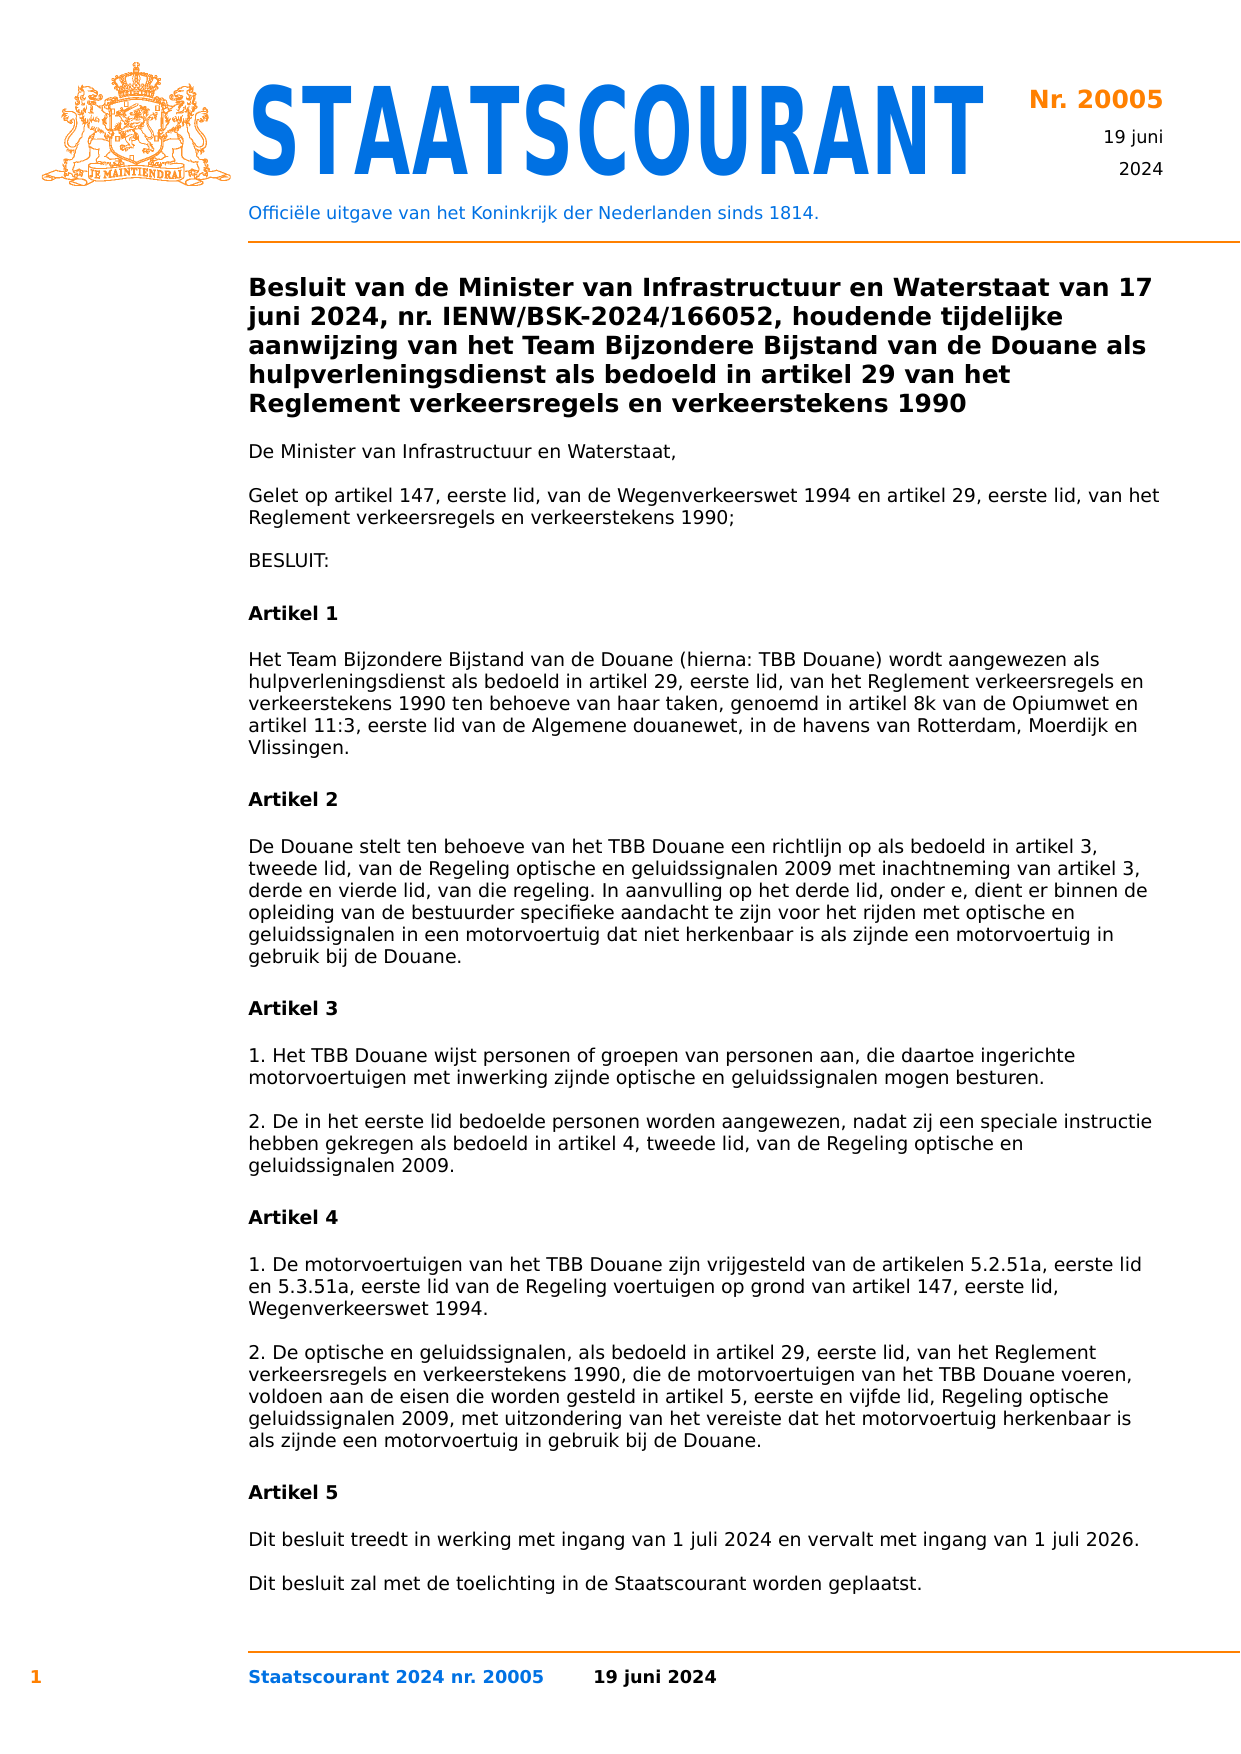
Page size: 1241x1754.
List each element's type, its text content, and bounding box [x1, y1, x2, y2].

text 1. Het TBB Douane wijst personen of groepen van personen aan, die daartoe ingerichte motorvoertuigen met inwerking zijnde optische en geluidssignalen mogen besturen. [248, 1045, 1163, 1089]
subtitle Artikel 5 [248, 1482, 1163, 1503]
text Dit besluit zal met de toelichting in de Staatscourant worden geplaatst. [248, 1572, 1163, 1594]
subtitle Artikel 1 [248, 602, 1163, 624]
text Het Team Bijzondere Bijstand van de Douane (hierna: TBB Douane) wordt aangewezen als hulpverleningsdienst als bedoeld in artikel 29, eerste lid, van het Reglement verkeersregels en verkeerstekens 1990 ten behoeve van haar taken, genoemd in artikel 8k van de Opiumwet en artikel 11:3, eerste lid van de Algemene douanewet, in de havens van Rotterdam, Moerdijk en Vlissingen. [248, 649, 1163, 759]
table_cell 2024 [998, 153, 1240, 203]
table_header STAATSCOURANT [248, 62, 998, 203]
subtitle Artikel 3 [248, 998, 1163, 1020]
subtitle Besluit van de Minister van Infrastructuur en Waterstaat van 17 juni 2024, nr. IENW/BSK-2024/166052, houdende tijdelijke aanwijzing van het Team Bijzondere Bijstand van de Douane als hulpverleningsdienst als bedoeld in artikel 29 van het Reglement verkeersregels en verkeerstekens 1990 [248, 273, 1163, 419]
text Gelet op artikel 147, eerste lid, van de Wegenverkeerswet 1994 en artikel 29, eerste lid, van het Reglement verkeersregels en verkeerstekens 1990; [248, 484, 1163, 528]
table_header [25, 62, 248, 241]
table_header Nr. 20005 [998, 62, 1240, 121]
text 2. De optische en geluidssignalen, als bedoeld in artikel 29, eerste lid, van het Reglement verkeersregels en verkeerstekens 1990, die de motorvoertuigen van het TBB Douane voeren, voldoen aan de eisen die worden gesteld in artikel 5, eerste en vijfde lid, Regeling optische geluidssignalen 2009, met uitzondering van het vereiste dat het motorvoertuig herkenbaar is als zijnde een motorvoertuig in gebruik bij de Douane. [248, 1342, 1163, 1452]
picture [41, 62, 231, 186]
text BESLUIT: [248, 550, 1163, 572]
text De Douane stelt ten behoeve van het TBB Douane een richtlijn op als bedoeld in artikel 3, tweede lid, van de Regeling optische en geluidssignalen 2009 met inachtneming van artikel 3, derde en vierde lid, van die regeling. In aanvulling op het derde lid, onder e, dient er binnen de opleiding van de bestuurder specifieke aandacht te zijn voor het rijden met optische en geluidssignalen in een motorvoertuig dat niet herkenbaar is als zijnde een motorvoertuig in gebruik bij de Douane. [248, 836, 1163, 968]
subtitle Artikel 2 [248, 789, 1163, 811]
text De Minister van Infrastructuur en Waterstaat, [248, 441, 1163, 463]
text Dit besluit treedt in werking met ingang van 1 juli 2024 en vervalt met ingang van 1 juli 2026. [248, 1528, 1163, 1551]
text 2. De in het eerste lid bedoelde personen worden aangewezen, nadat zij een speciale instructie hebben gekregen als bedoeld in artikel 4, tweede lid, van de Regeling optische en geluidssignalen 2009. [248, 1111, 1163, 1177]
table_cell 19 juni [998, 121, 1240, 153]
table_cell Officiële uitgave van het Koninkrijk der Nederlanden sinds 1814. [248, 203, 1240, 241]
text 1. De motorvoertuigen van het TBB Douane zijn vrijgesteld van de artikelen 5.2.51a, eerste lid en 5.3.51a, eerste lid van de Regeling voertuigen op grond van artikel 147, eerste lid, Wegenverkeerswet 1994. [248, 1254, 1163, 1320]
subtitle Artikel 4 [248, 1207, 1163, 1229]
